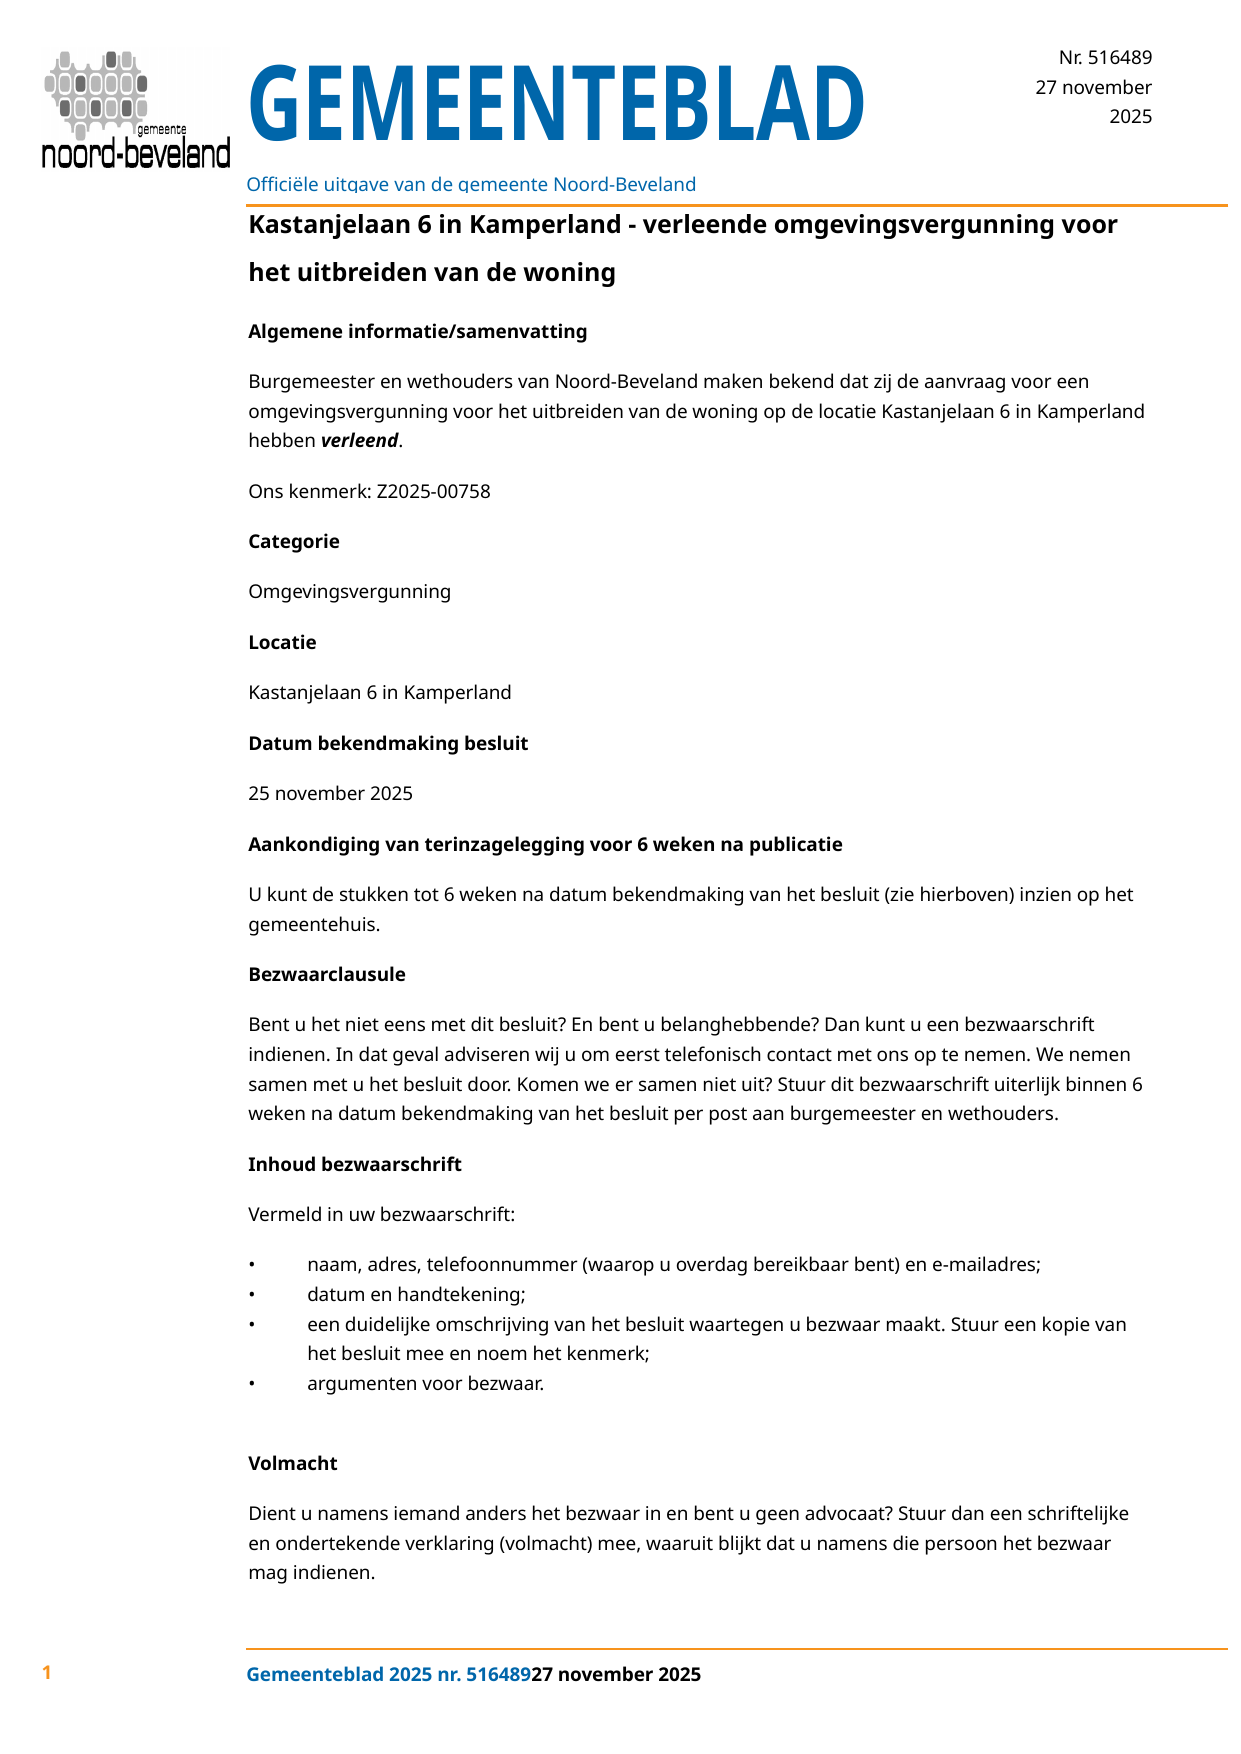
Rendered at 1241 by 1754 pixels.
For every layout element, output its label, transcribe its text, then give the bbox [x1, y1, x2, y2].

text 25 november 2025 [248, 780, 1152, 806]
text Kastanjelaan 6 in Kamperland - verleende omgevingsvergunning voor het uitbreiden van de woning [248, 207, 1152, 288]
text Aankondiging van terinzagelegging voor 6 weken na publicatie [248, 831, 1152, 857]
list naam, adres, telefoonnummer (waarop u overdag bereikbaar bent) en e-mailadres; [248, 1252, 1152, 1277]
text Vermeld in uw bezwaarschrift: [248, 1201, 1152, 1227]
text Datum bekendmaking besluit [248, 730, 1152, 756]
text Volmacht [248, 1450, 1152, 1476]
text Ons kenmerk: Z2025-00758 [248, 478, 1152, 504]
text Bent u het niet eens met dit besluit? En bent u belanghebbende? Dan kunt u een bezwaarschrift indienen. In dat geval adviseren wij u om eerst telefonisch contact met ons op te nemen. We nemen samen met u het besluit door. Komen we er samen niet uit? Stuur dit bezwaarschrift uiterlijk binnen 6 weken na datum bekendmaking van het besluit per post aan burgemeester en wethouders. [248, 1012, 1152, 1126]
text U kunt de stukken tot 6 weken na datum bekendmaking van het besluit (zie hierboven) inzien op het gemeentehuis. [248, 881, 1152, 937]
list argumenten voor bezwaar. [248, 1370, 1152, 1396]
text Categorie [248, 528, 1152, 554]
text Kastanjelaan 6 in Kamperland [248, 679, 1152, 705]
list datum en handtekening; [248, 1281, 1152, 1307]
text Algemene informatie/samenvatting [248, 318, 1152, 344]
text Inhoud bezwaarschrift [248, 1151, 1152, 1177]
text Omgevingsvergunning [248, 579, 1152, 604]
picture [41, 47, 231, 172]
text Burgemeester en wethouders van Noord-Beveland maken bekend dat zij de aanvraag voor een omgevingsvergunning voor het uitbreiden van de woning op de locatie Kastanjelaan 6 in Kamperland hebben verleend. [248, 368, 1152, 453]
text Locatie [248, 629, 1152, 655]
text Bezwaarclausule [248, 961, 1152, 987]
list een duidelijke omschrijving van het besluit waartegen u bezwaar maakt. Stuur een kopie van het besluit mee en noem het kenmerk; [248, 1311, 1152, 1366]
text Dient u namens iemand anders het bezwaar in en bent u geen advocaat? Stuur dan een schriftelijke en ondertekende verklaring (volmacht) mee, waaruit blijkt dat u namens die persoon het bezwaar mag indienen. [248, 1500, 1152, 1585]
